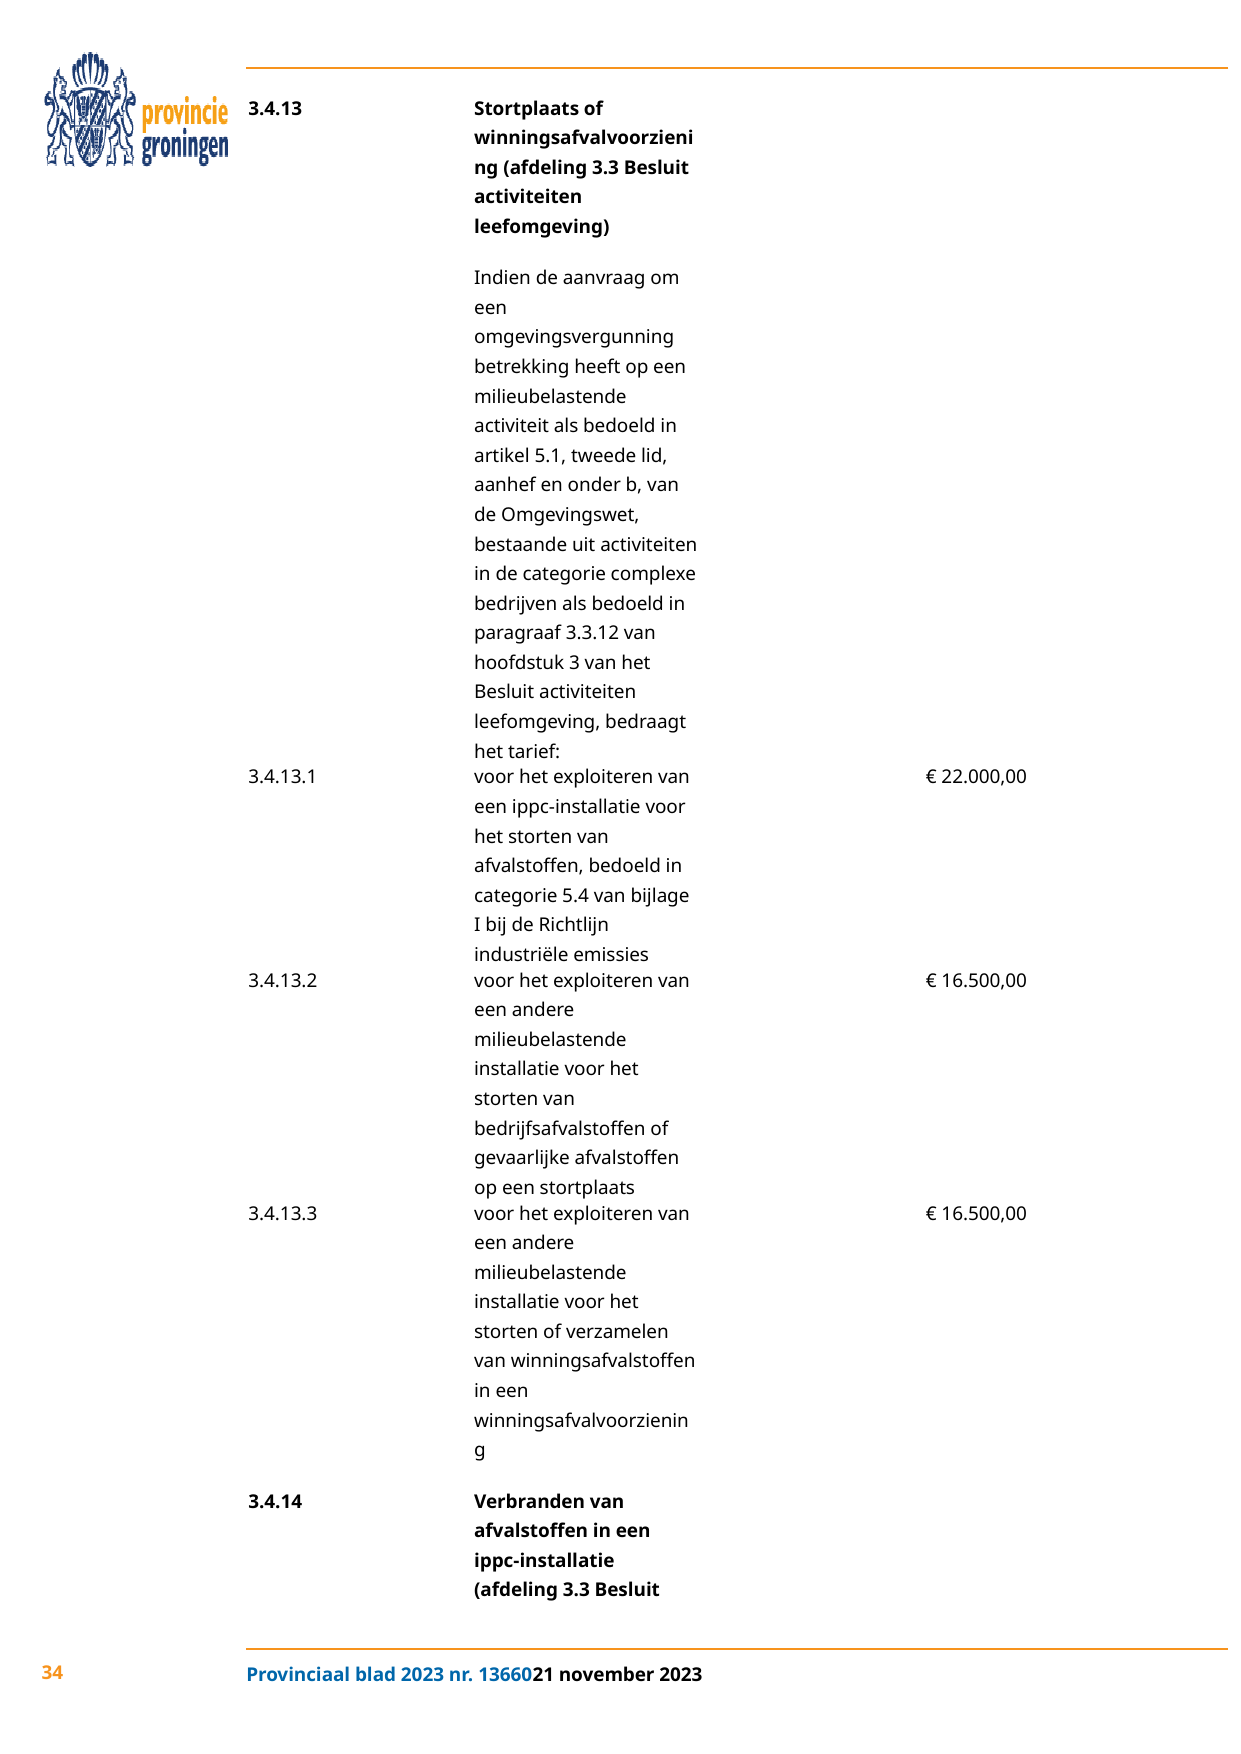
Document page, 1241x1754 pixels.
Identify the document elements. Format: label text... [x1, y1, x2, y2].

table_cell [700, 1488, 926, 1602]
table_cell [926, 1462, 1152, 1488]
table_cell [700, 1462, 926, 1488]
table_cell [700, 764, 926, 967]
table_cell 3.4.14 [248, 1488, 474, 1602]
table_cell € 16.500,00 [926, 967, 1152, 1200]
table_cell [700, 1200, 926, 1462]
table_cell [700, 239, 926, 264]
table_cell Stortplaats of winningsafvalvoorziening (afdeling 3.3 Besluit activiteiten leefomgeving) [474, 95, 700, 239]
table_cell [474, 239, 700, 264]
table_cell 3.4.13.3 [248, 1200, 474, 1462]
table_cell [248, 1462, 474, 1488]
table_cell € 22.000,00 [926, 764, 1152, 967]
table_cell [926, 265, 1152, 764]
table_cell Indien de aanvraag om een omgevingsvergunning betrekking heeft op een milieubelastende activiteit als bedoeld in artikel 5.1, tweede lid, aanhef en onder b, van de Omgevingswet, bestaande uit activiteiten in de categorie complexe bedrijven als bedoeld in paragraaf 3.3.12 van hoofdstuk 3 van het Besluit activiteiten leefomgeving, bedraagt het tarief: [474, 265, 700, 764]
table_cell [700, 265, 926, 764]
table_cell Verbranden van afvalstoffen in een ippc-installatie (afdeling 3.3 Besluit [474, 1488, 700, 1602]
table_cell [926, 95, 1152, 239]
table_cell 3.4.13 [248, 95, 474, 239]
table_cell 3.4.13.1 [248, 764, 474, 967]
table_cell voor het exploiteren van een andere milieubelastende installatie voor het storten van bedrijfsafvalstoffen of gevaarlijke afvalstoffen op een stortplaats [474, 967, 700, 1200]
table_cell voor het exploiteren van een andere milieubelastende installatie voor het storten of verzamelen van winningsafvalstoffen in een winningsafvalvoorziening [474, 1200, 700, 1462]
table_cell [248, 239, 474, 264]
table_cell [474, 1462, 700, 1488]
table_cell [926, 239, 1152, 264]
table_cell voor het exploiteren van een ippc-installatie voor het storten van afvalstoffen, bedoeld in categorie 5.4 van bijlage I bij de Richtlijn industriële emissies [474, 764, 700, 967]
table_cell 3.4.13.2 [248, 967, 474, 1200]
table_cell [700, 967, 926, 1200]
table_cell [700, 95, 926, 239]
table_cell [926, 1488, 1152, 1602]
table_cell [248, 265, 474, 764]
table_cell € 16.500,00 [926, 1200, 1152, 1462]
picture [41, 47, 231, 172]
